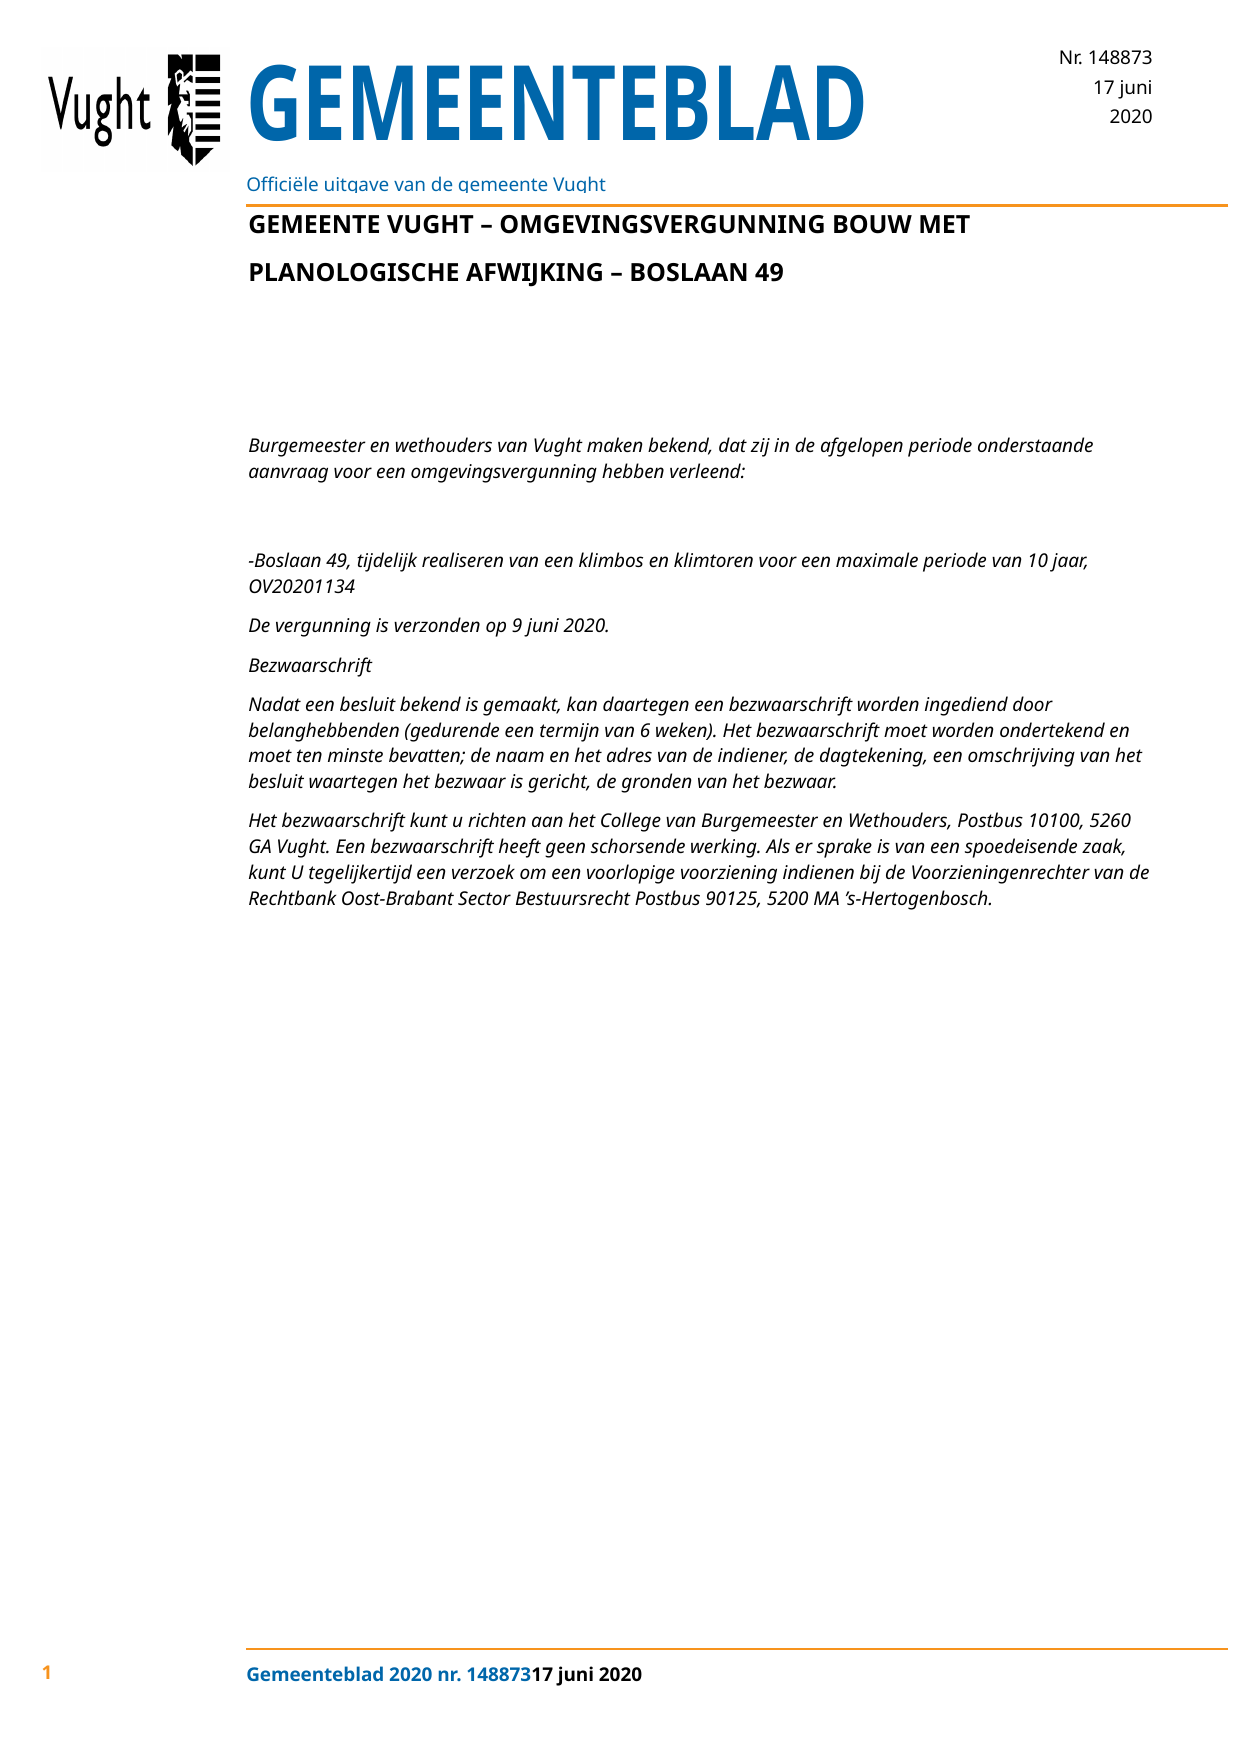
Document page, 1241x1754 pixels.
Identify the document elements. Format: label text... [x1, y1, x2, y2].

text GEMEENTE VUGHT – OMGEVINGSVERGUNNING BOUW MET PLANOLOGISCHE AFWIJKING – BOSLAAN 49 [248, 207, 1152, 288]
text Bezwaarschrift [248, 652, 1152, 678]
text Het bezwaarschrift kunt u richten aan het College van Burgemeester en Wethouders, Postbus 10100, 5260 GA Vught. Een bezwaarschrift heeft geen schorsende werking. Als er sprake is van een spoedeisende zaak, kunt U tegelijkertijd een verzoek om een voorlopige voorziening indienen bij de Voorzieningenrechter van de Rechtbank Oost-Brabant Sector Bestuursrecht Postbus 90125, 5200 MA ’s-Hertogenbosch. [248, 808, 1152, 911]
text De vergunning is verzonden op 9 juni 2020. [248, 613, 1152, 638]
picture [41, 47, 231, 172]
text Nadat een besluit bekend is gemaakt, kan daartegen een bezwaarschrift worden ingediend door belanghebbenden (gedurende een termijn van 6 weken). Het bezwaarschrift moet worden ondertekend en moet ten minste bevatten; de naam en het adres van de indiener, de dagtekening, een omschrijving van het besluit waartegen het bezwaar is gericht, de gronden van het bezwaar. [248, 691, 1152, 794]
text -Boslaan 49, tijdelijk realiseren van een klimbos en klimtoren voor een maximale periode van 10 jaar, OV20201134 [248, 548, 1152, 599]
text Burgemeester en wethouders van Vught maken bekend, dat zij in de afgelopen periode onderstaande aanvraag voor een omgevingsvergunning hebben verleend: [248, 432, 1152, 484]
